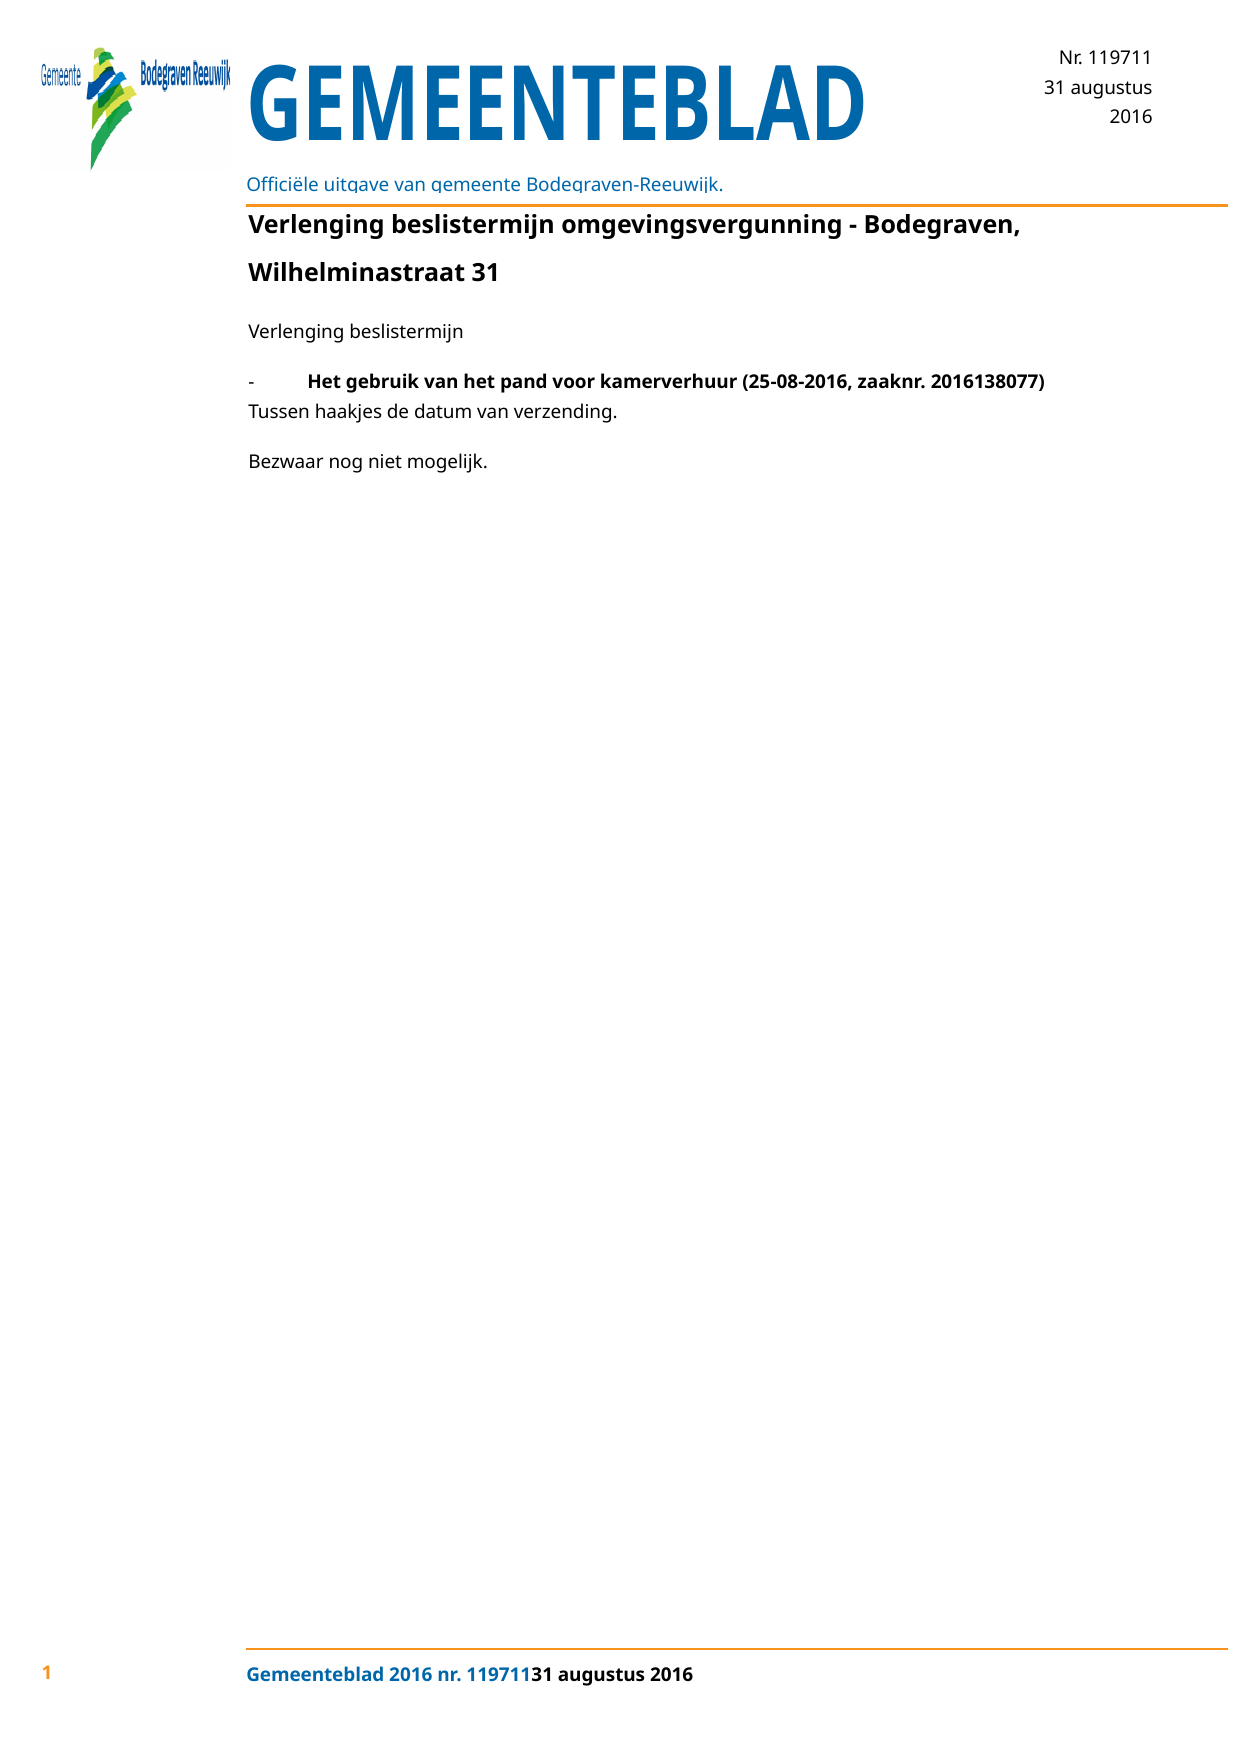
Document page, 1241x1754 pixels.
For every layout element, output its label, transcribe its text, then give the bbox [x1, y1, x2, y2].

picture [41, 47, 231, 172]
text Tussen haakjes de datum van verzending. [248, 398, 1152, 424]
list Het gebruik van het pand voor kamerverhuur (25‑08‑2016, zaaknr. 2016138077) [248, 368, 1152, 394]
text Verlenging beslistermijn omgevingsvergunning - Bodegraven, Wilhelminastraat 31 [248, 207, 1152, 288]
text Verlenging beslistermijn [248, 318, 1152, 344]
text Bezwaar nog niet mogelijk. [248, 448, 1152, 474]
